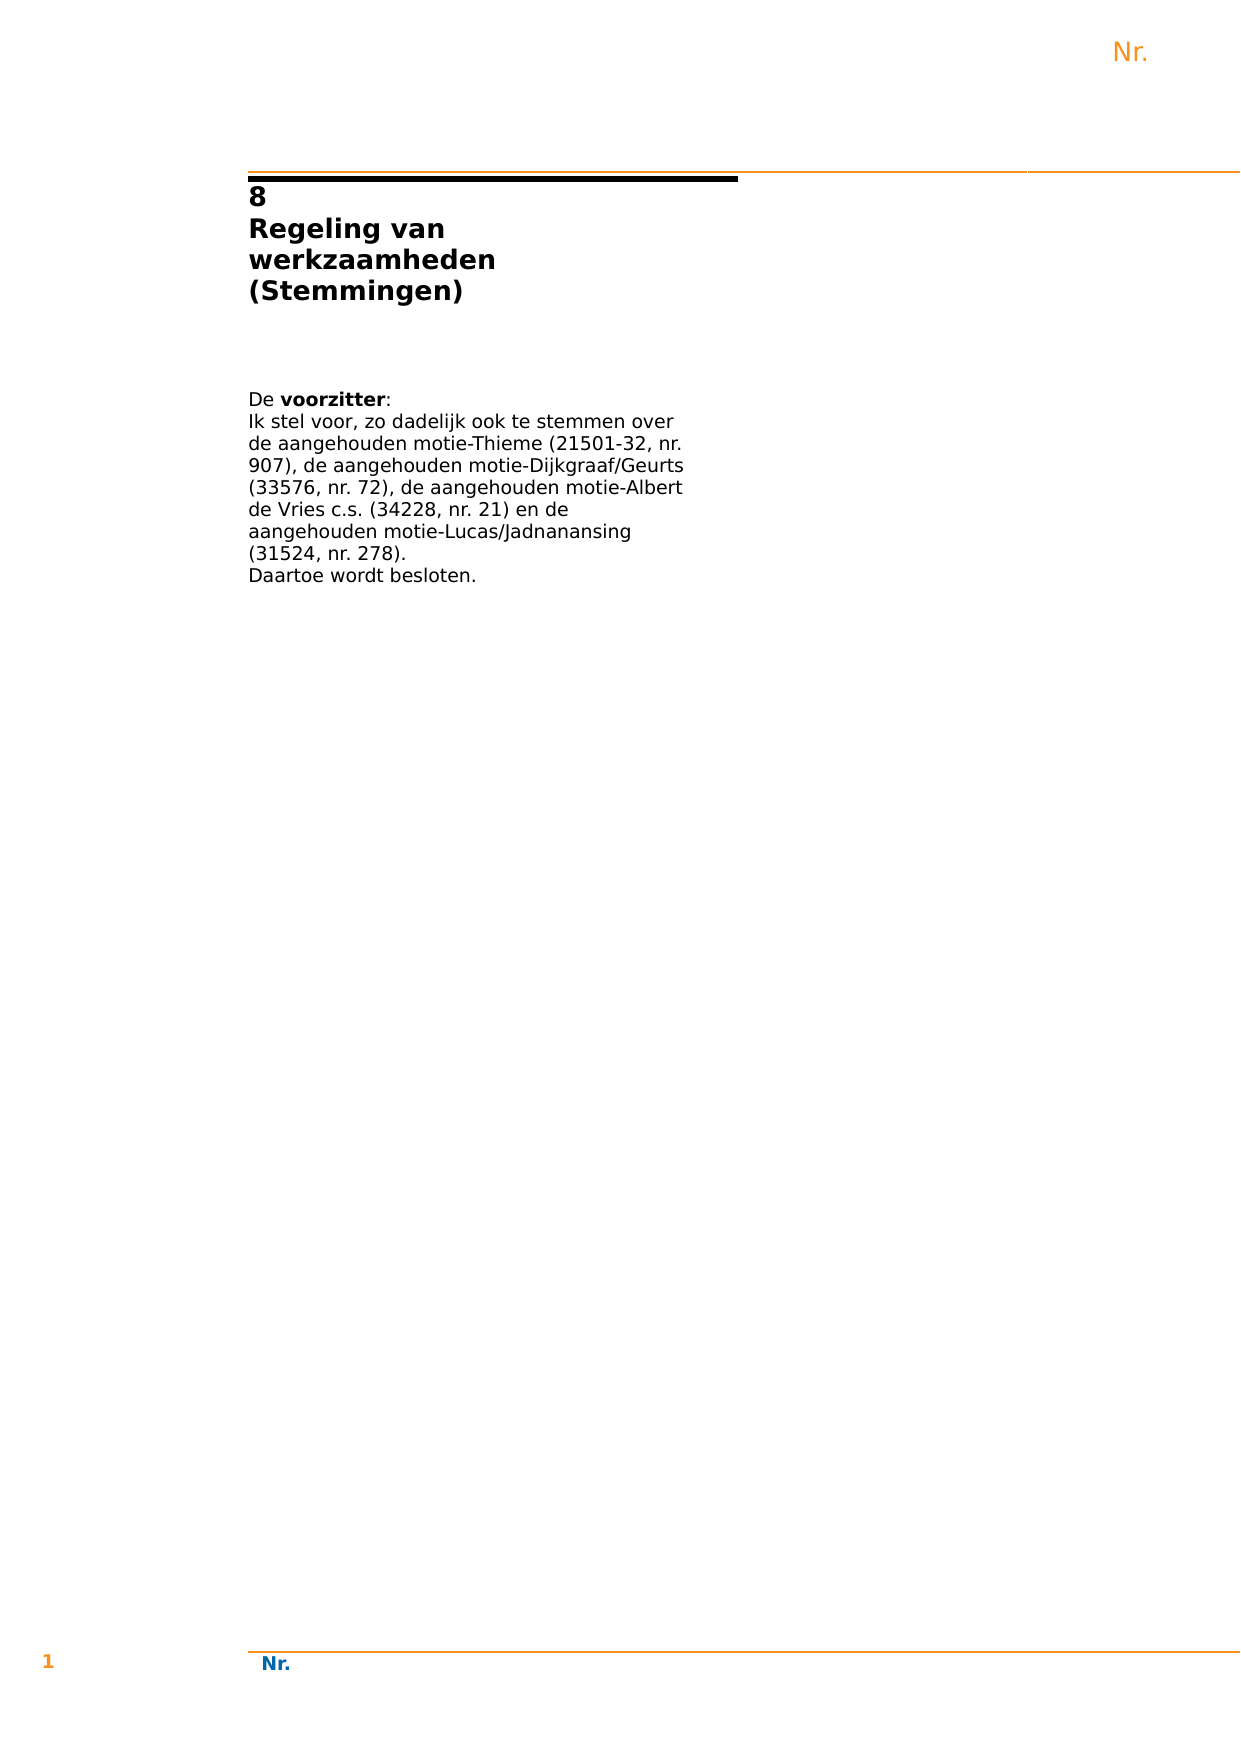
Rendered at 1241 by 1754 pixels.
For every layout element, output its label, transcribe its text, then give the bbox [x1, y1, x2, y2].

title 8 Regeling van werkzaamheden (Stemmingen) [248, 182, 691, 307]
text Ik stel voor, zo dadelijk ook te stemmen over de aangehouden motie-Thieme (21501-32, nr. 907), de aangehouden motie-Dijkgraaf/Geurts (33576, nr. 72), de aangehouden motie-Albert de Vries c.s. (34228, nr. 21) en de aangehouden motie-Lucas/Jadnanansing (31524, nr. 278). [248, 411, 691, 565]
text De voorzitter: [248, 389, 691, 411]
text Daartoe wordt besloten. [248, 565, 691, 587]
